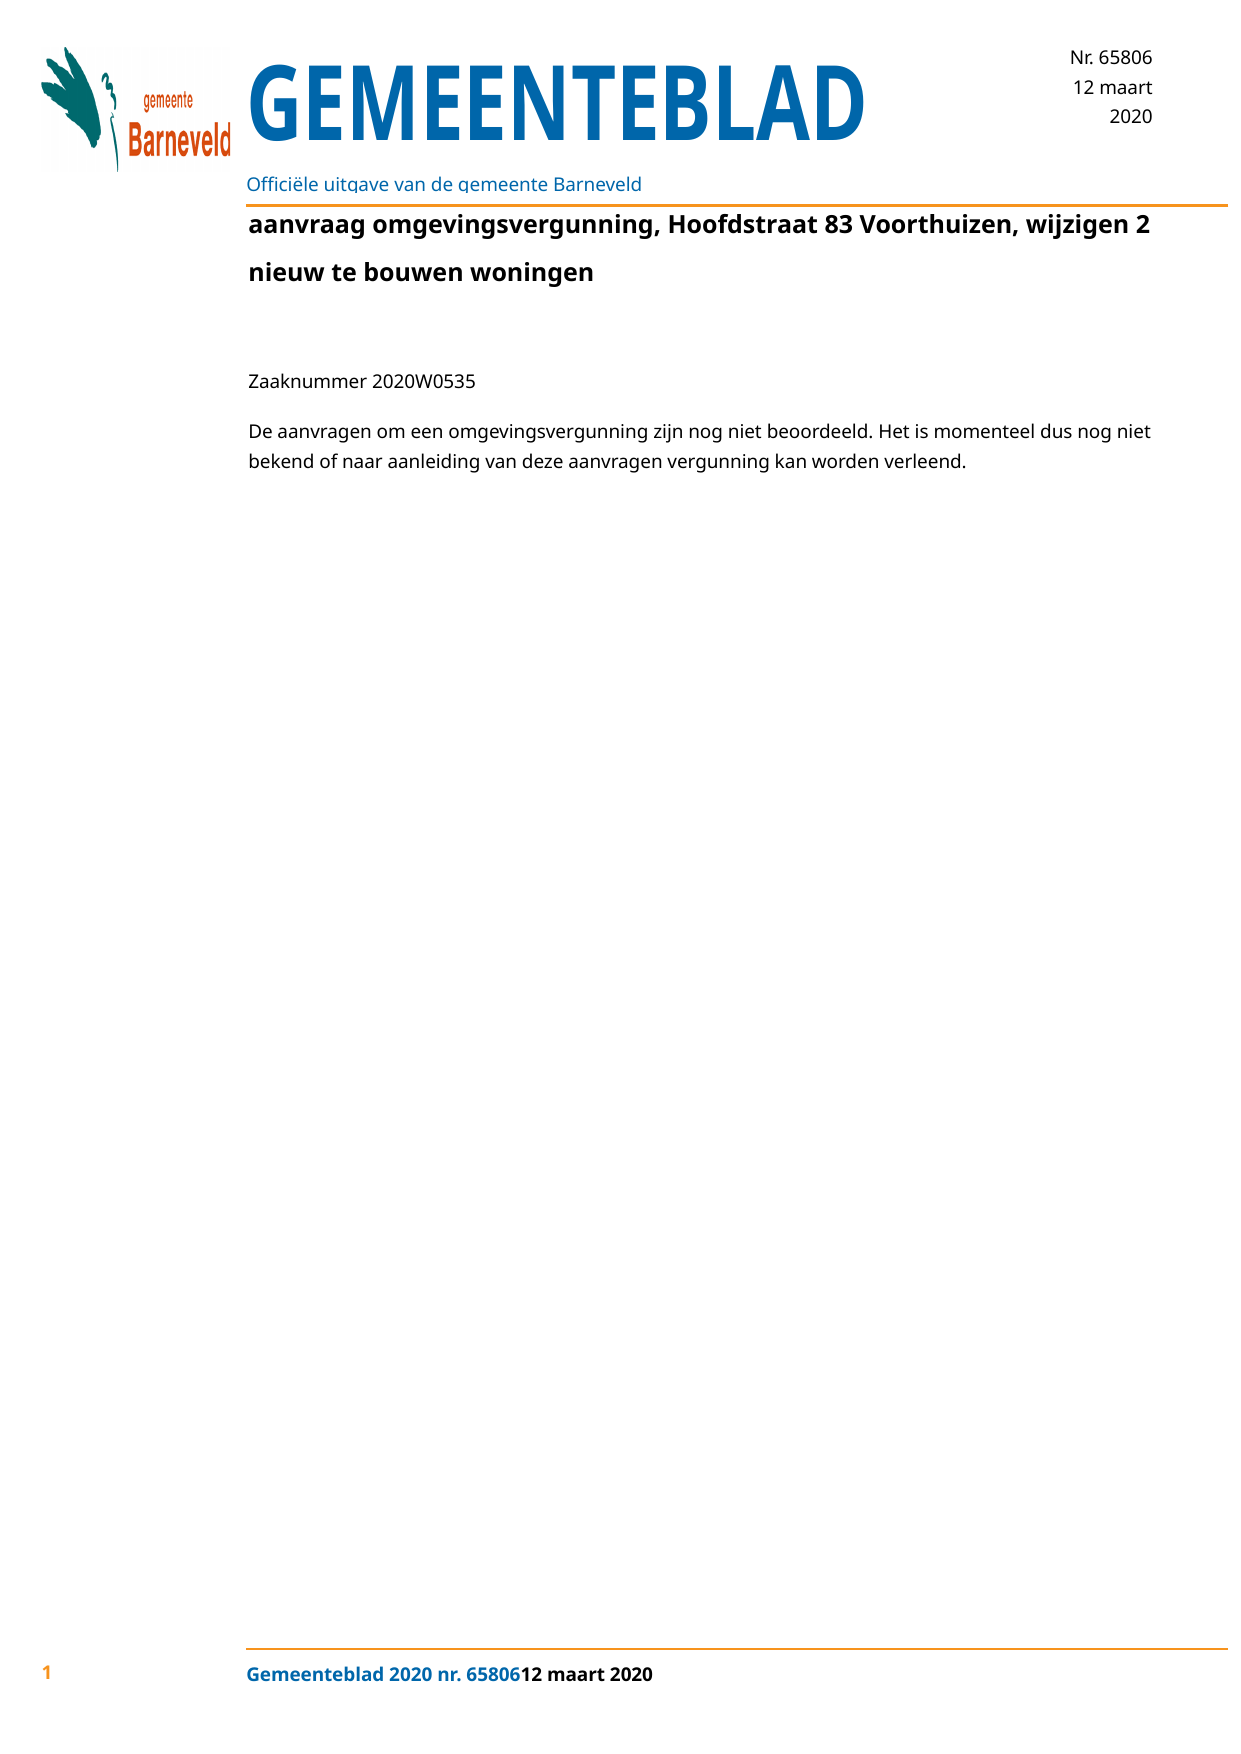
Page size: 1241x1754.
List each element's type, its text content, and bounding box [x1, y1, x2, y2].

text aanvraag omgevingsvergunning, Hoofdstraat 83 Voorthuizen, wijzigen 2 nieuw te bouwen woningen [248, 207, 1152, 288]
picture [41, 47, 231, 172]
text Zaaknummer 2020W0535 [248, 368, 1152, 394]
text De aanvragen om een omgevingsvergunning zijn nog niet beoordeeld. Het is momenteel dus nog niet bekend of naar aanleiding van deze aanvragen vergunning kan worden verleend. [248, 419, 1152, 474]
